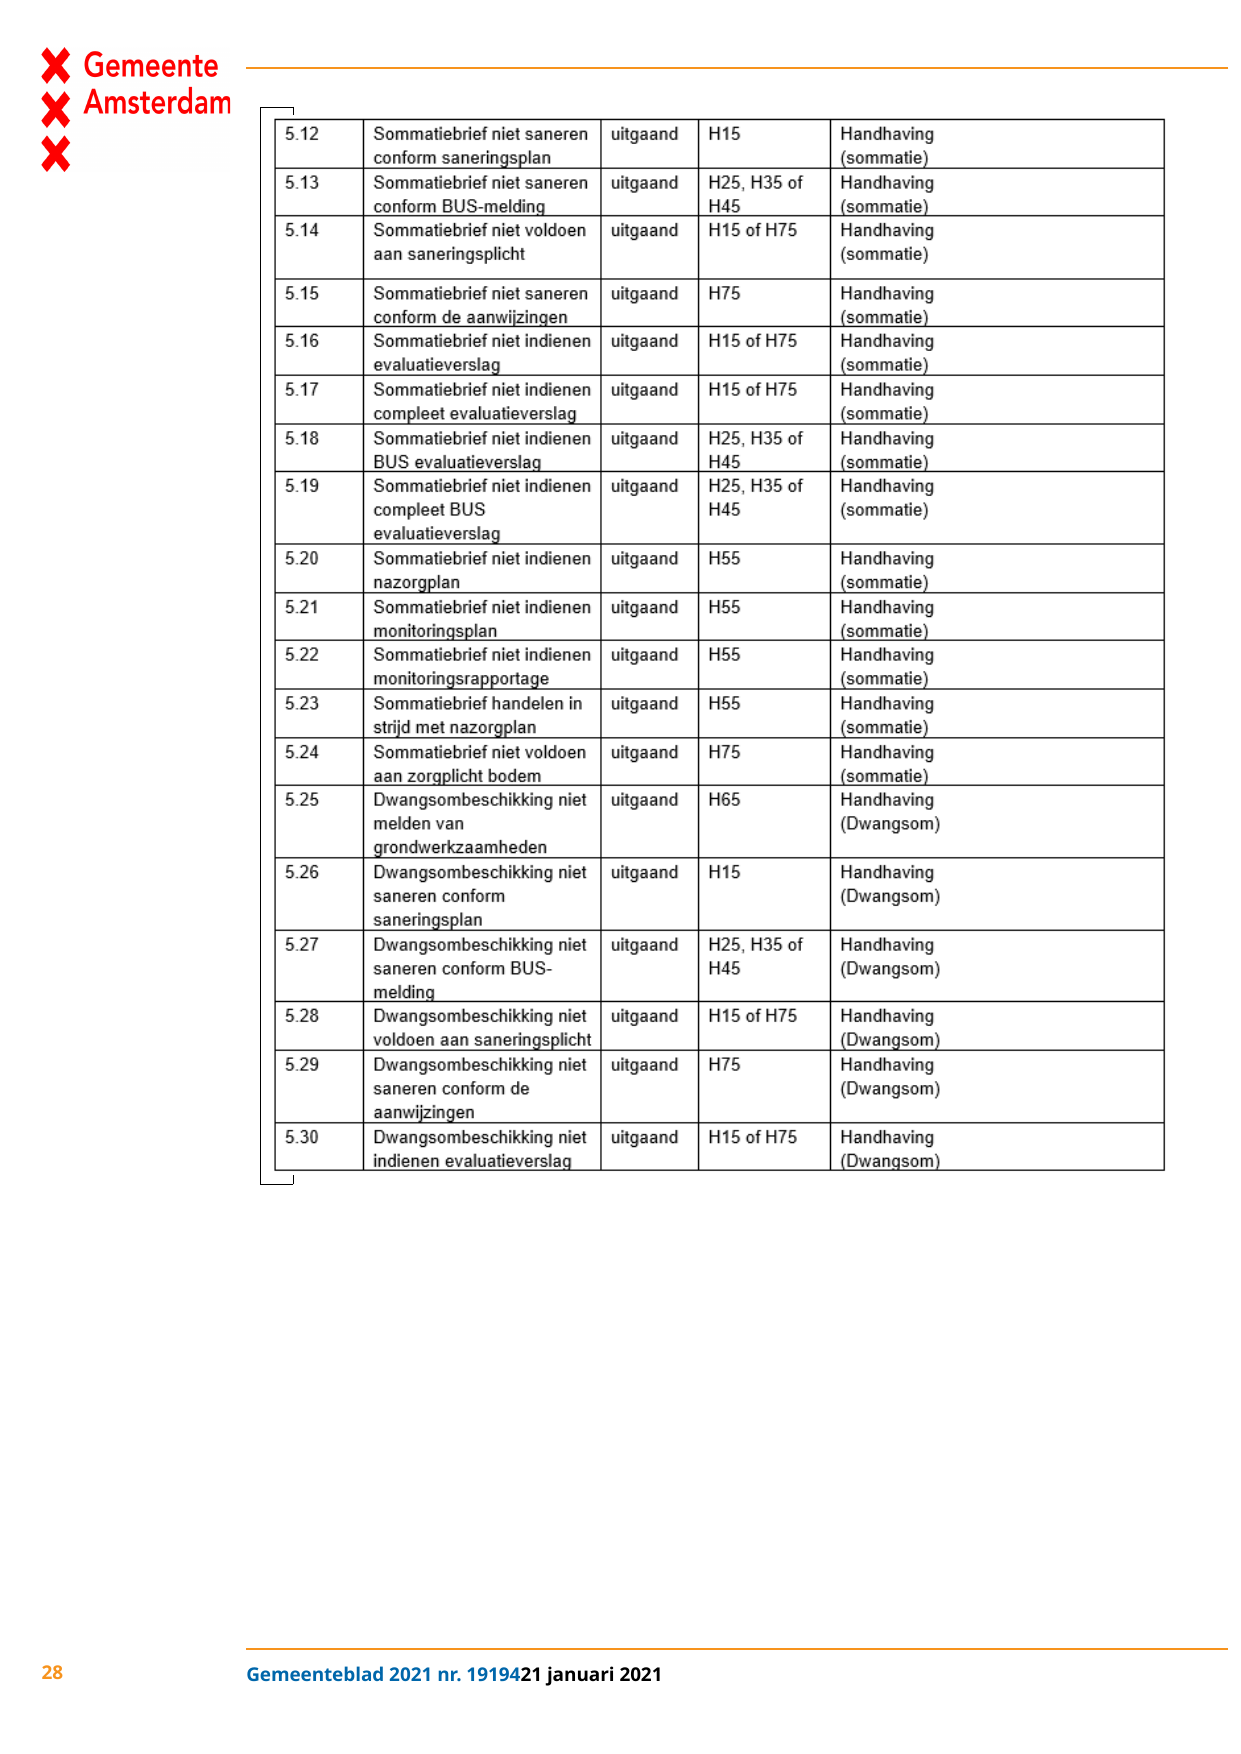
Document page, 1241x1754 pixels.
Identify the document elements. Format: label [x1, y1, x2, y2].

picture [268, 115, 1173, 1175]
picture [41, 47, 231, 172]
